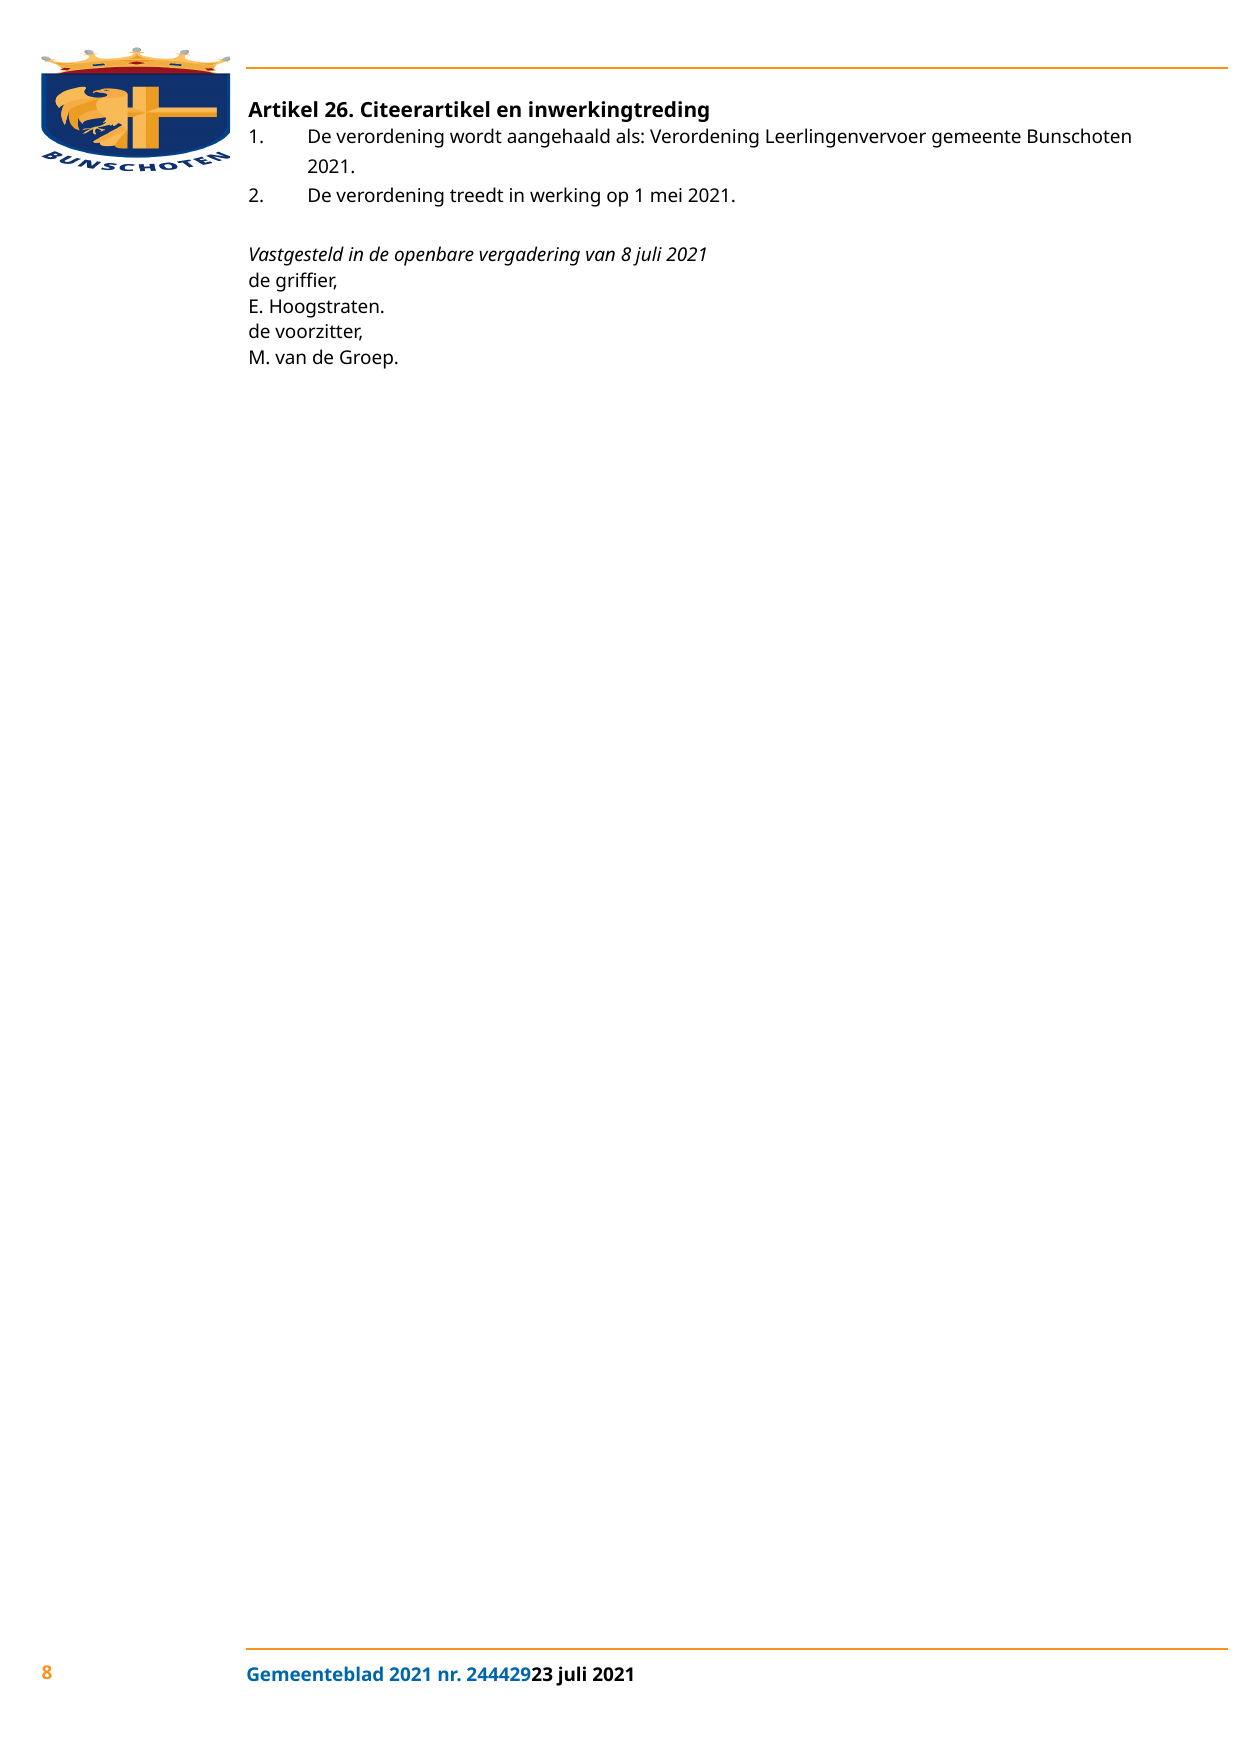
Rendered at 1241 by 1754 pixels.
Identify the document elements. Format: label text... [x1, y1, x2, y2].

text Vastgesteld in de openbare vergadering van 8 juli 2021 [248, 242, 1152, 267]
list De verordening wordt aangehaald als: Verordening Leerlingenvervoer gemeente Bunschoten 2021. [248, 123, 1152, 178]
text Artikel 26. Citeerartikel en inwerkingtreding [248, 95, 1152, 123]
text E. Hoogstraten. [248, 293, 1152, 319]
text de griffier, [248, 267, 1152, 293]
text de voorzitter, [248, 319, 1152, 344]
list De verordening treedt in werking op 1 mei 2021. [248, 182, 1152, 208]
text M. van de Groep. [248, 344, 1152, 370]
picture [41, 47, 231, 172]
